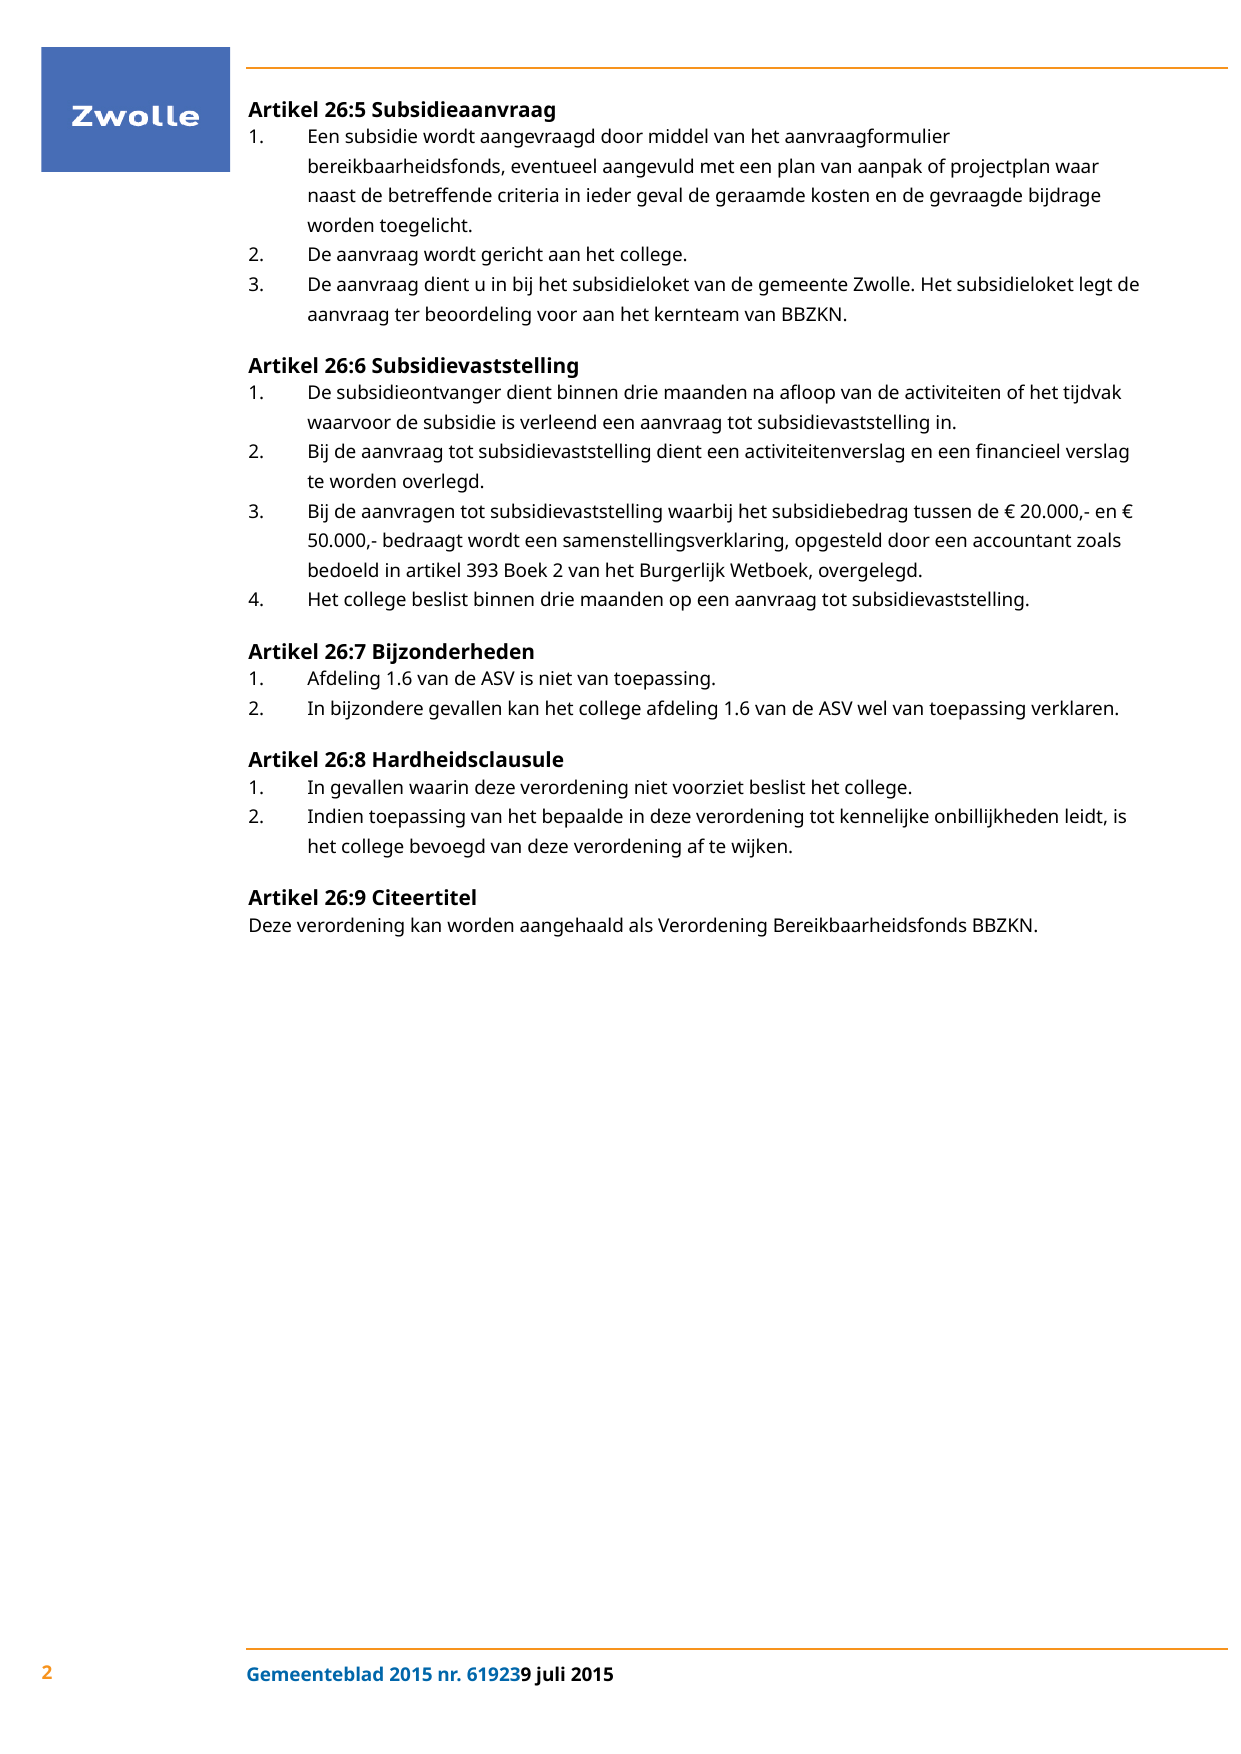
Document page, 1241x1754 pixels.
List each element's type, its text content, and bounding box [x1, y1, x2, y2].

text Artikel 26:6 Subsidievaststelling [248, 351, 1152, 379]
text Artikel 26:9 Citeertitel [248, 883, 1152, 912]
list Bij de aanvraag tot subsidievaststelling dient een activiteitenverslag en een financieel verslag te worden overlegd. [248, 439, 1152, 494]
list Indien toepassing van het bepaalde in deze verordening tot kennelijke onbillijkheden leidt, is het college bevoegd van deze verordening af te wijken. [248, 803, 1152, 859]
text Artikel 26:7 Bijzonderheden [248, 637, 1152, 666]
list Bij de aanvragen tot subsidievaststelling waarbij het subsidiebedrag tussen de € 20.000,- en € 50.000,- bedraagt wordt een samenstellingsverklaring, opgesteld door een accountant zoals bedoeld in artikel 393 Boek 2 van het Burgerlijk Wetboek, overgelegd. [248, 498, 1152, 583]
list De subsidieontvanger dient binnen drie maanden na afloop van de activiteiten of het tijdvak waarvoor de subsidie is verleend een aanvraag tot subsidievaststelling in. [248, 379, 1152, 435]
text Artikel 26:8 Hardheidsclausule [248, 746, 1152, 774]
text Deze verordening kan worden aangehaald als Verordening Bereikbaarheidsfonds BBZKN. [248, 912, 1152, 938]
list In bijzondere gevallen kan het college afdeling 1.6 van de ASV wel van toepassing verklaren. [248, 695, 1152, 721]
list Een subsidie wordt aangevraagd door middel van het aanvraagformulier bereikbaarheidsfonds, eventueel aangevuld met een plan van aanpak of projectplan waar naast de betreffende criteria in ieder geval de geraamde kosten en de gevraagde bijdrage worden toegelicht. [248, 123, 1152, 238]
list De aanvraag dient u in bij het subsidieloket van de gemeente Zwolle. Het subsidieloket legt de aanvraag ter beoordeling voor aan het kernteam van BBZKN. [248, 271, 1152, 326]
list De aanvraag wordt gericht aan het college. [248, 242, 1152, 267]
text Artikel 26:5 Subsidieaanvraag [248, 95, 1152, 123]
list Het college beslist binnen drie maanden op een aanvraag tot subsidievaststelling. [248, 587, 1152, 612]
list Afdeling 1.6 van de ASV is niet van toepassing. [248, 666, 1152, 691]
list In gevallen waarin deze verordening niet voorziet beslist het college. [248, 774, 1152, 800]
picture [41, 47, 231, 172]
